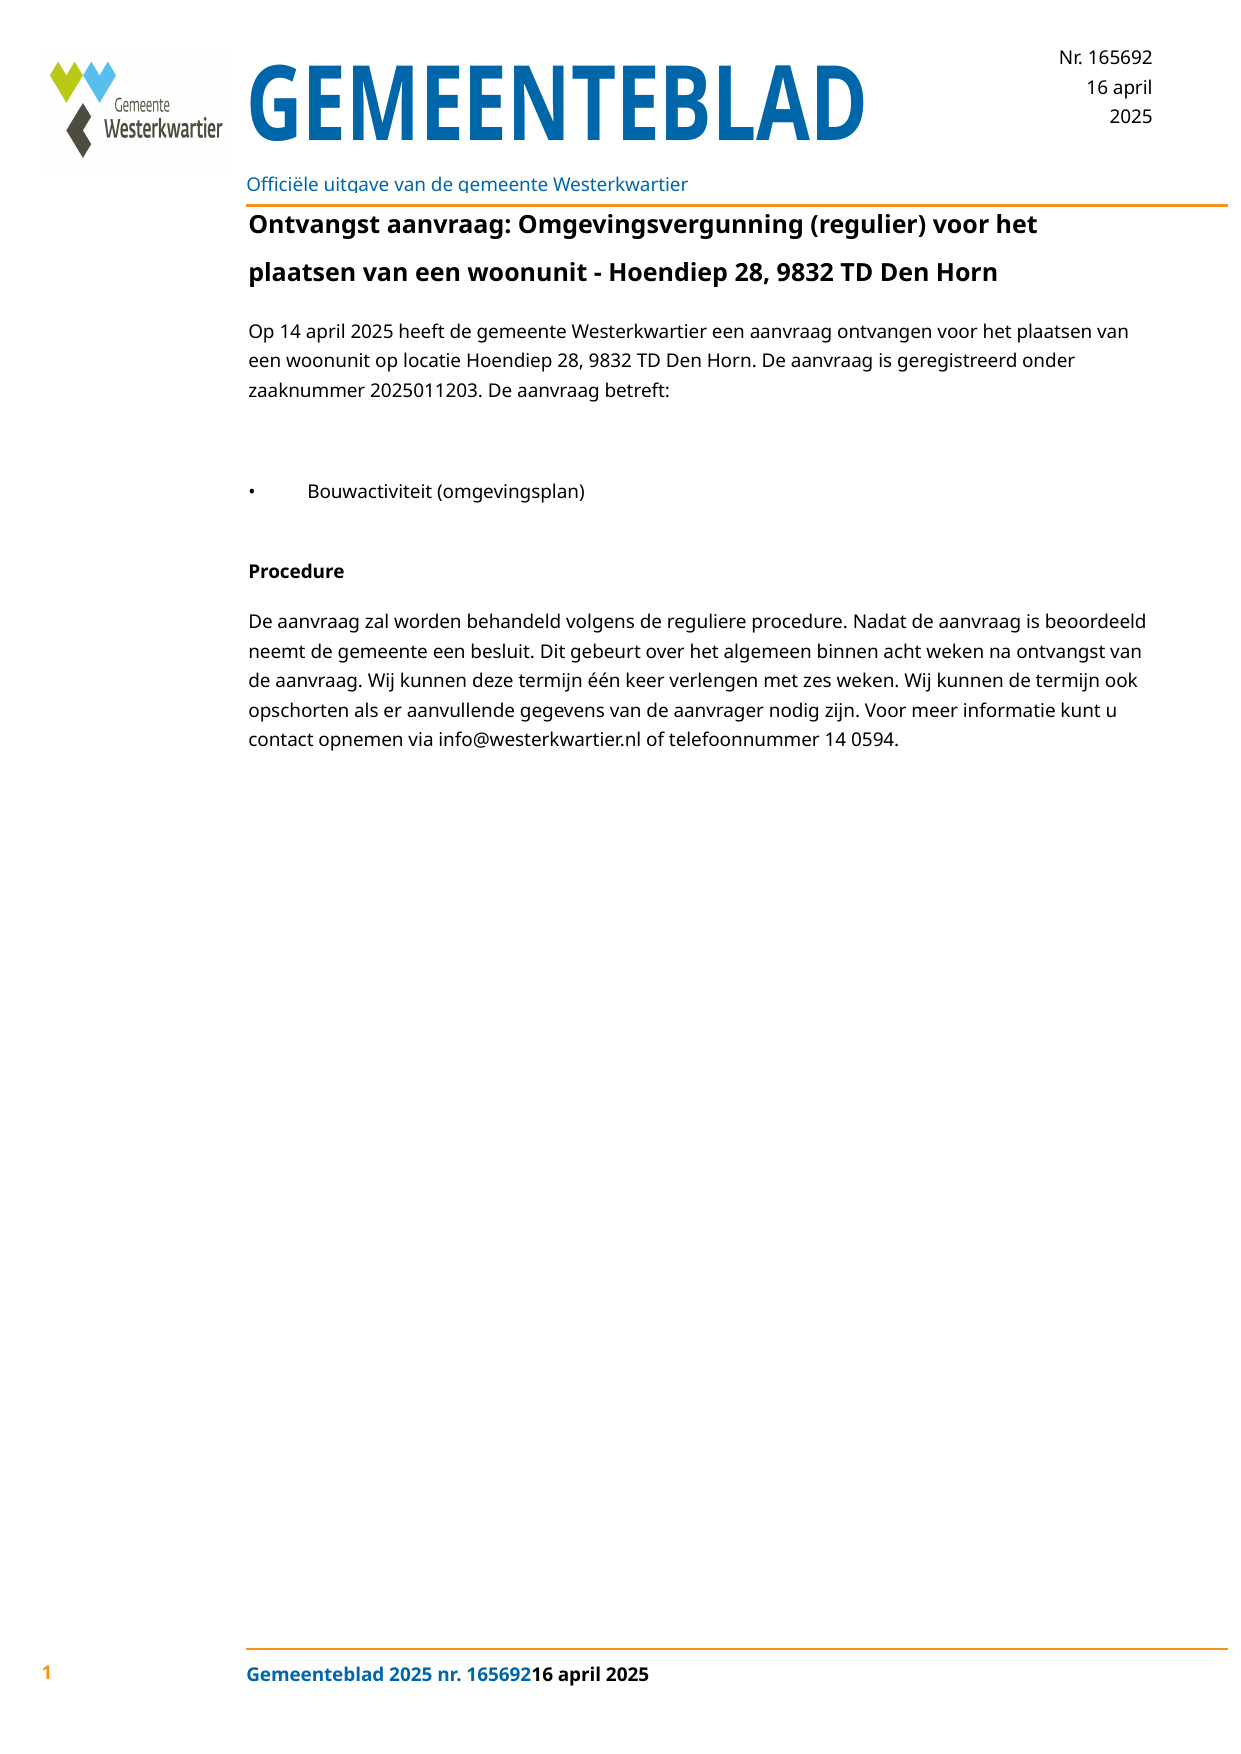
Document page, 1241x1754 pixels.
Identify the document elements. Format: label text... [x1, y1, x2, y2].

text Op 14 april 2025 heeft de gemeente Westerkwartier een aanvraag ontvangen voor het plaatsen van een woonunit op locatie Hoendiep 28, 9832 TD Den Horn. De aanvraag is geregistreerd onder zaaknummer 2025011203. De aanvraag betreft: [248, 318, 1152, 403]
text De aanvraag zal worden behandeld volgens de reguliere procedure. Nadat de aanvraag is beoordeeld neemt de gemeente een besluit. Dit gebeurt over het algemeen binnen acht weken na ontvangst van de aanvraag. Wij kunnen deze termijn één keer verlengen met zes weken. Wij kunnen de termijn ook opschorten als er aanvullende gegevens van de aanvrager nodig zijn. Voor meer informatie kunt u contact opnemen via info@westerkwartier.nl of telefoonnummer 14 0594. [248, 608, 1152, 752]
list Bouwactiviteit (omgevingsplan) [248, 478, 1152, 504]
text Procedure [248, 558, 1152, 584]
text Ontvangst aanvraag: Omgevingsvergunning (regulier) voor het plaatsen van een woonunit - Hoendiep 28, 9832 TD Den Horn [248, 207, 1152, 288]
picture [41, 47, 231, 172]
